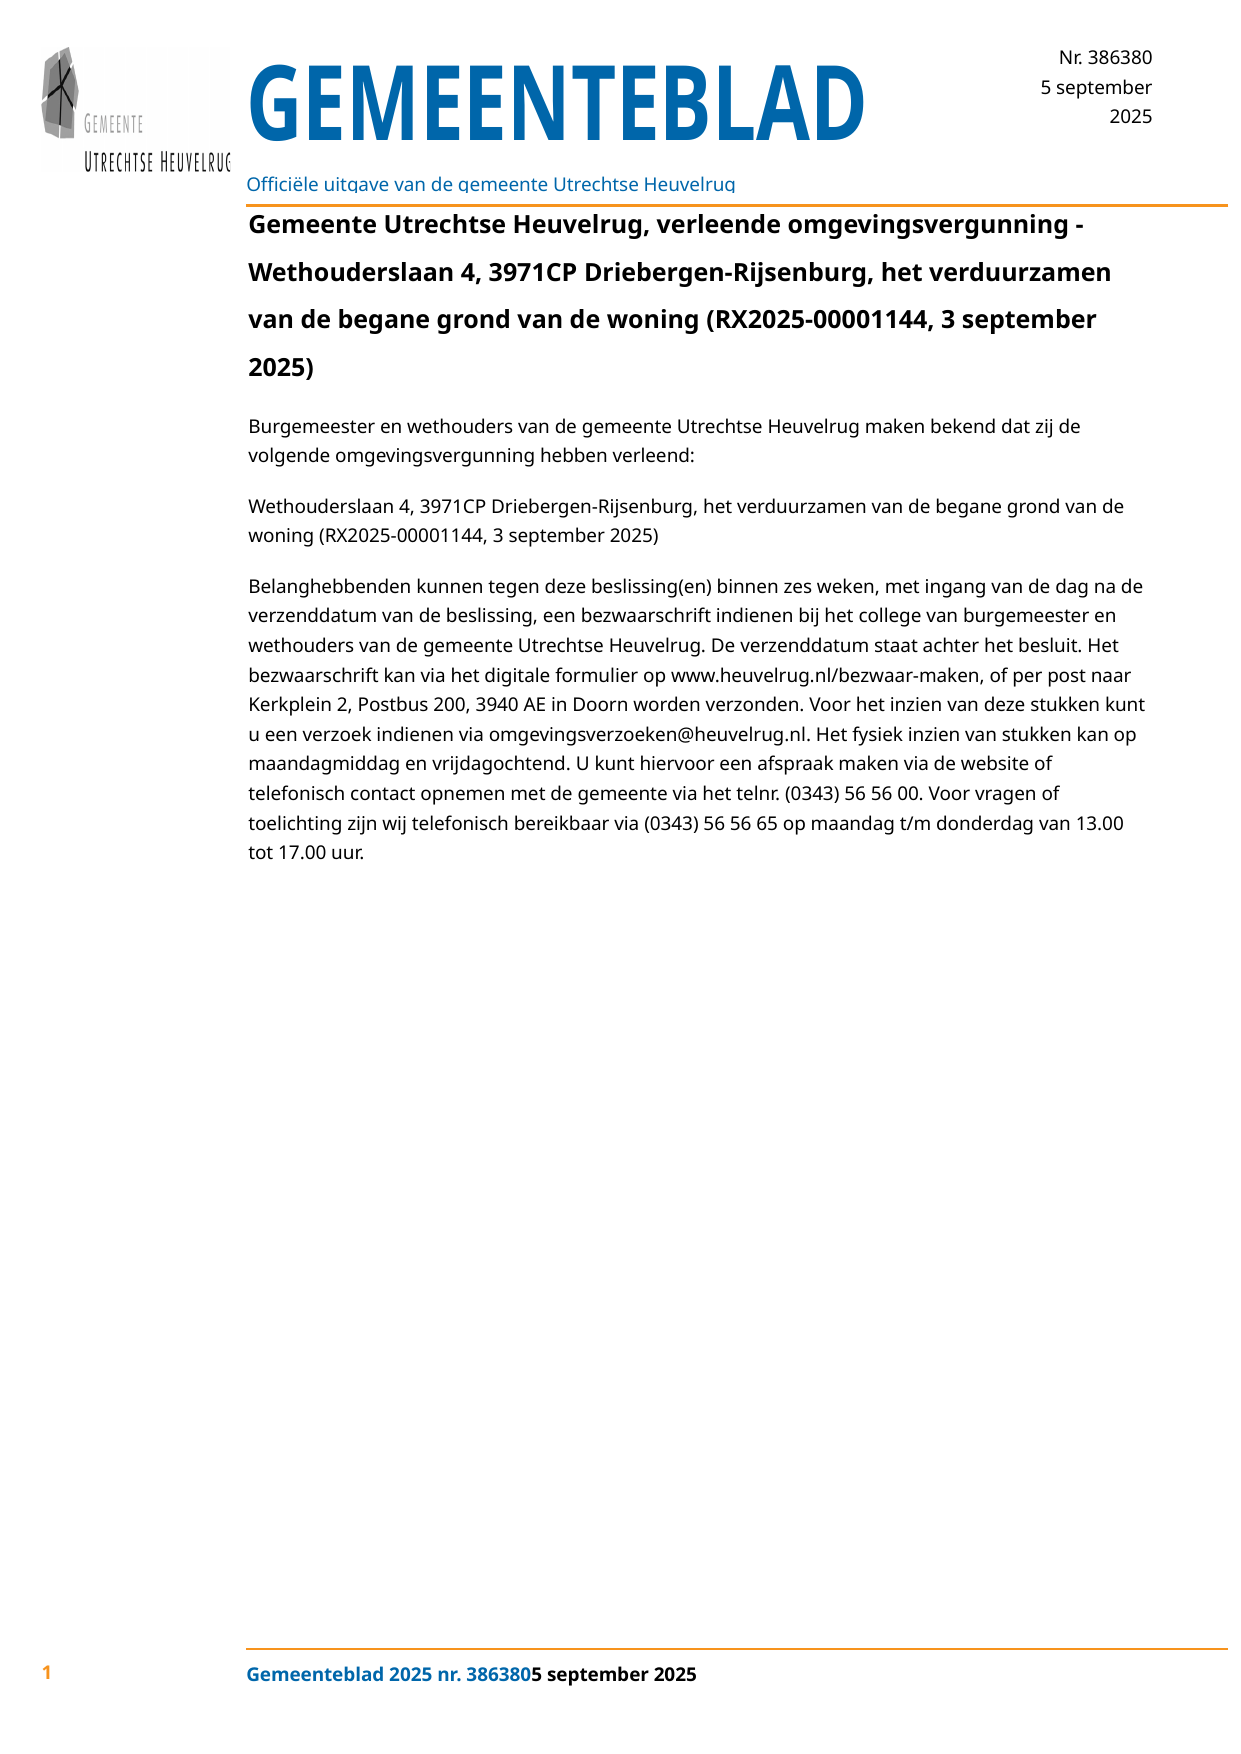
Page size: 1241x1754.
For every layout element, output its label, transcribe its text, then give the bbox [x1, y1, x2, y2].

text Burgemeester en wethouders van de gemeente Utrechtse Heuvelrug maken bekend dat zij de volgende omgevingsvergunning hebben verleend: [248, 413, 1152, 468]
text Belanghebbenden kunnen tegen deze beslissing(en) binnen zes weken, met ingang van de dag na de verzenddatum van de beslissing, een bezwaarschrift indienen bij het college van burgemeester en wethouders van de gemeente Utrechtse Heuvelrug. De verzenddatum staat achter het besluit. Het bezwaarschrift kan via het digitale formulier op www.heuvelrug.nl/bezwaar-maken, of per post naar Kerkplein 2, Postbus 200, 3940 AE in Doorn worden verzonden. Voor het inzien van deze stukken kunt u een verzoek indienen via omgevingsverzoeken@heuvelrug.nl. Het fysiek inzien van stukken kan op maandagmiddag en vrijdagochtend. U kunt hiervoor een afspraak maken via de website of telefonisch contact opnemen met de gemeente via het telnr. (0343) 56 56 00. Voor vragen of toelichting zijn wij telefonisch bereikbaar via (0343) 56 56 65 op maandag t/m donderdag van 13.00 tot 17.00 uur. [248, 573, 1152, 865]
text Wethouderslaan 4, 3971CP Driebergen-Rijsenburg, het verduurzamen van de begane grond van de woning (RX2025-00001144, 3 september 2025) [248, 493, 1152, 548]
text Gemeente Utrechtse Heuvelrug, verleende omgevingsvergunning - Wethouderslaan 4, 3971CP Driebergen-Rijsenburg, het verduurzamen van de begane grond van de woning (RX2025-00001144, 3 september 2025) [248, 207, 1152, 384]
picture [41, 47, 231, 172]
